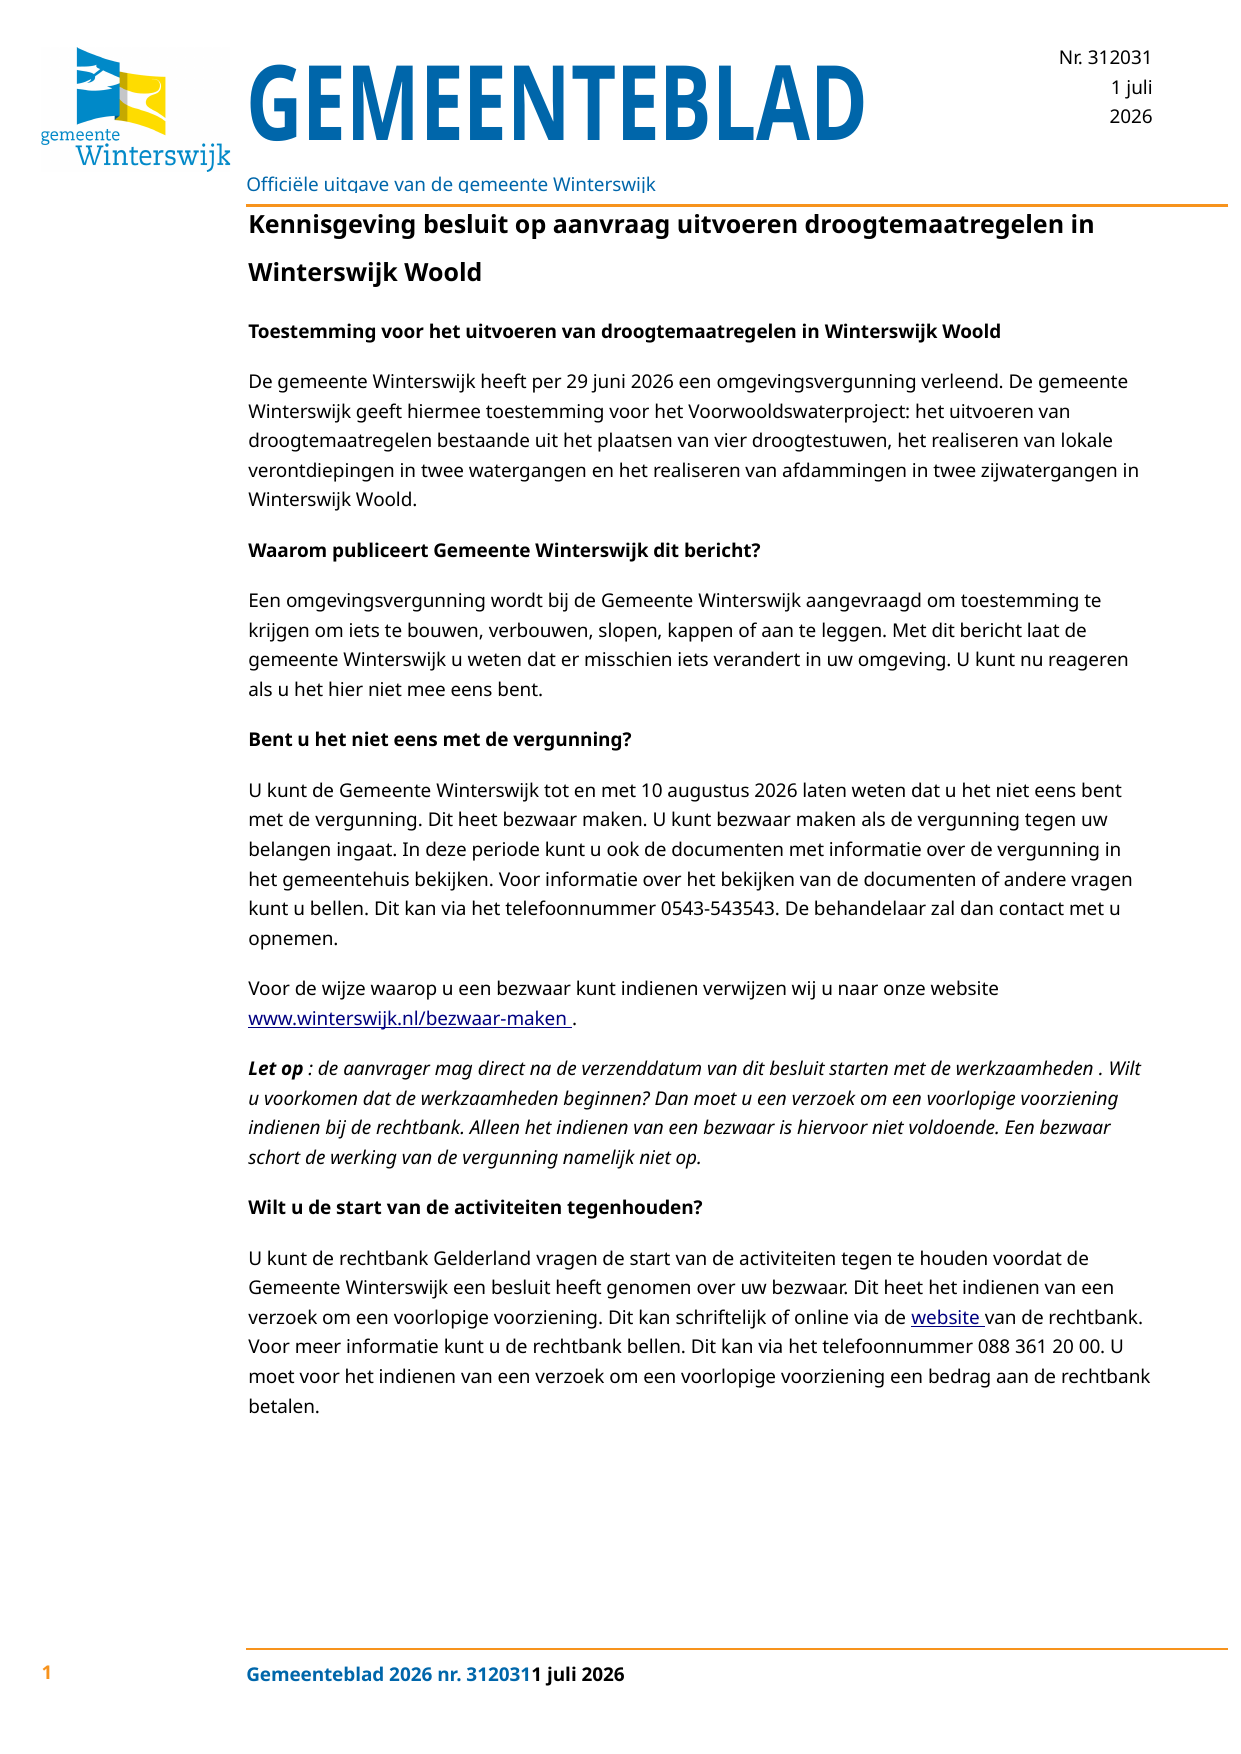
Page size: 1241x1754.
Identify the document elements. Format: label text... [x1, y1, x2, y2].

text De gemeente Winterswijk heeft per 29 juni 2026 een omgevingsvergunning verleend. De gemeente Winterswijk geeft hiermee toestemming voor het Voorwooldswaterproject: het uitvoeren van droogtemaatregelen bestaande uit het plaatsen van vier droogtestuwen, het realiseren van lokale verontdiepingen in twee watergangen en het realiseren van afdammingen in twee zijwatergangen in Winterswijk Woold. [248, 368, 1152, 512]
text Kennisgeving besluit op aanvraag uitvoeren droogtemaatregelen in Winterswijk Woold [248, 207, 1152, 288]
text Wilt u de start van de activiteiten tegenhouden? [248, 1194, 1152, 1220]
text Bent u het niet eens met de vergunning? [248, 727, 1152, 752]
text U kunt de Gemeente Winterswijk tot en met 10 augustus 2026 laten weten dat u het niet eens bent met de vergunning. Dit heet bezwaar maken. U kunt bezwaar maken als de vergunning tegen uw belangen ingaat. In deze periode kunt u ook de documenten met informatie over de vergunning in het gemeentehuis bekijken. Voor informatie over het bekijken van de documenten of andere vragen kunt u bellen. Dit kan via het telefoonnummer 0543-543543. De behandelaar zal dan contact met u opnemen. [248, 777, 1152, 951]
text Toestemming voor het uitvoeren van droogtemaatregelen in Winterswijk Woold [248, 318, 1152, 344]
text Een omgevingsvergunning wordt bij de Gemeente Winterswijk aangevraagd om toestemming te krijgen om iets te bouwen, verbouwen, slopen, kappen of aan te leggen. Met dit bericht laat de gemeente Winterswijk u weten dat er misschien iets verandert in uw omgeving. U kunt nu reageren als u het hier niet mee eens bent. [248, 587, 1152, 702]
text U kunt de rechtbank Gelderland vragen de start van de activiteiten tegen te houden voordat de Gemeente Winterswijk een besluit heeft genomen over uw bezwaar. Dit heet het indienen van een verzoek om een voorlopige voorziening. Dit kan schriftelijk of online via de website van de rechtbank. Voor meer informatie kunt u de rechtbank bellen. Dit kan via het telefoonnummer 088 361 20 00. U moet voor het indienen van een verzoek om een voorlopige voorziening een bedrag aan de rechtbank betalen. [248, 1245, 1152, 1419]
text Waarom publiceert Gemeente Winterswijk dit bericht? [248, 537, 1152, 563]
text Let op : de aanvrager mag direct na de verzenddatum van dit besluit starten met de werkzaamheden . Wilt u voorkomen dat de werkzaamheden beginnen? Dan moet u een verzoek om een voorlopige voorziening indienen bij de rechtbank. Alleen het indienen van een bezwaar is hiervoor niet voldoende. Een bezwaar schort de werking van de vergunning namelijk niet op. [248, 1055, 1152, 1170]
picture [41, 47, 231, 172]
text Voor de wijze waarop u een bezwaar kunt indienen verwijzen wij u naar onze website www.winterswijk.nl/bezwaar-maken . [248, 975, 1152, 1031]
picture [225, 153, 231, 162]
